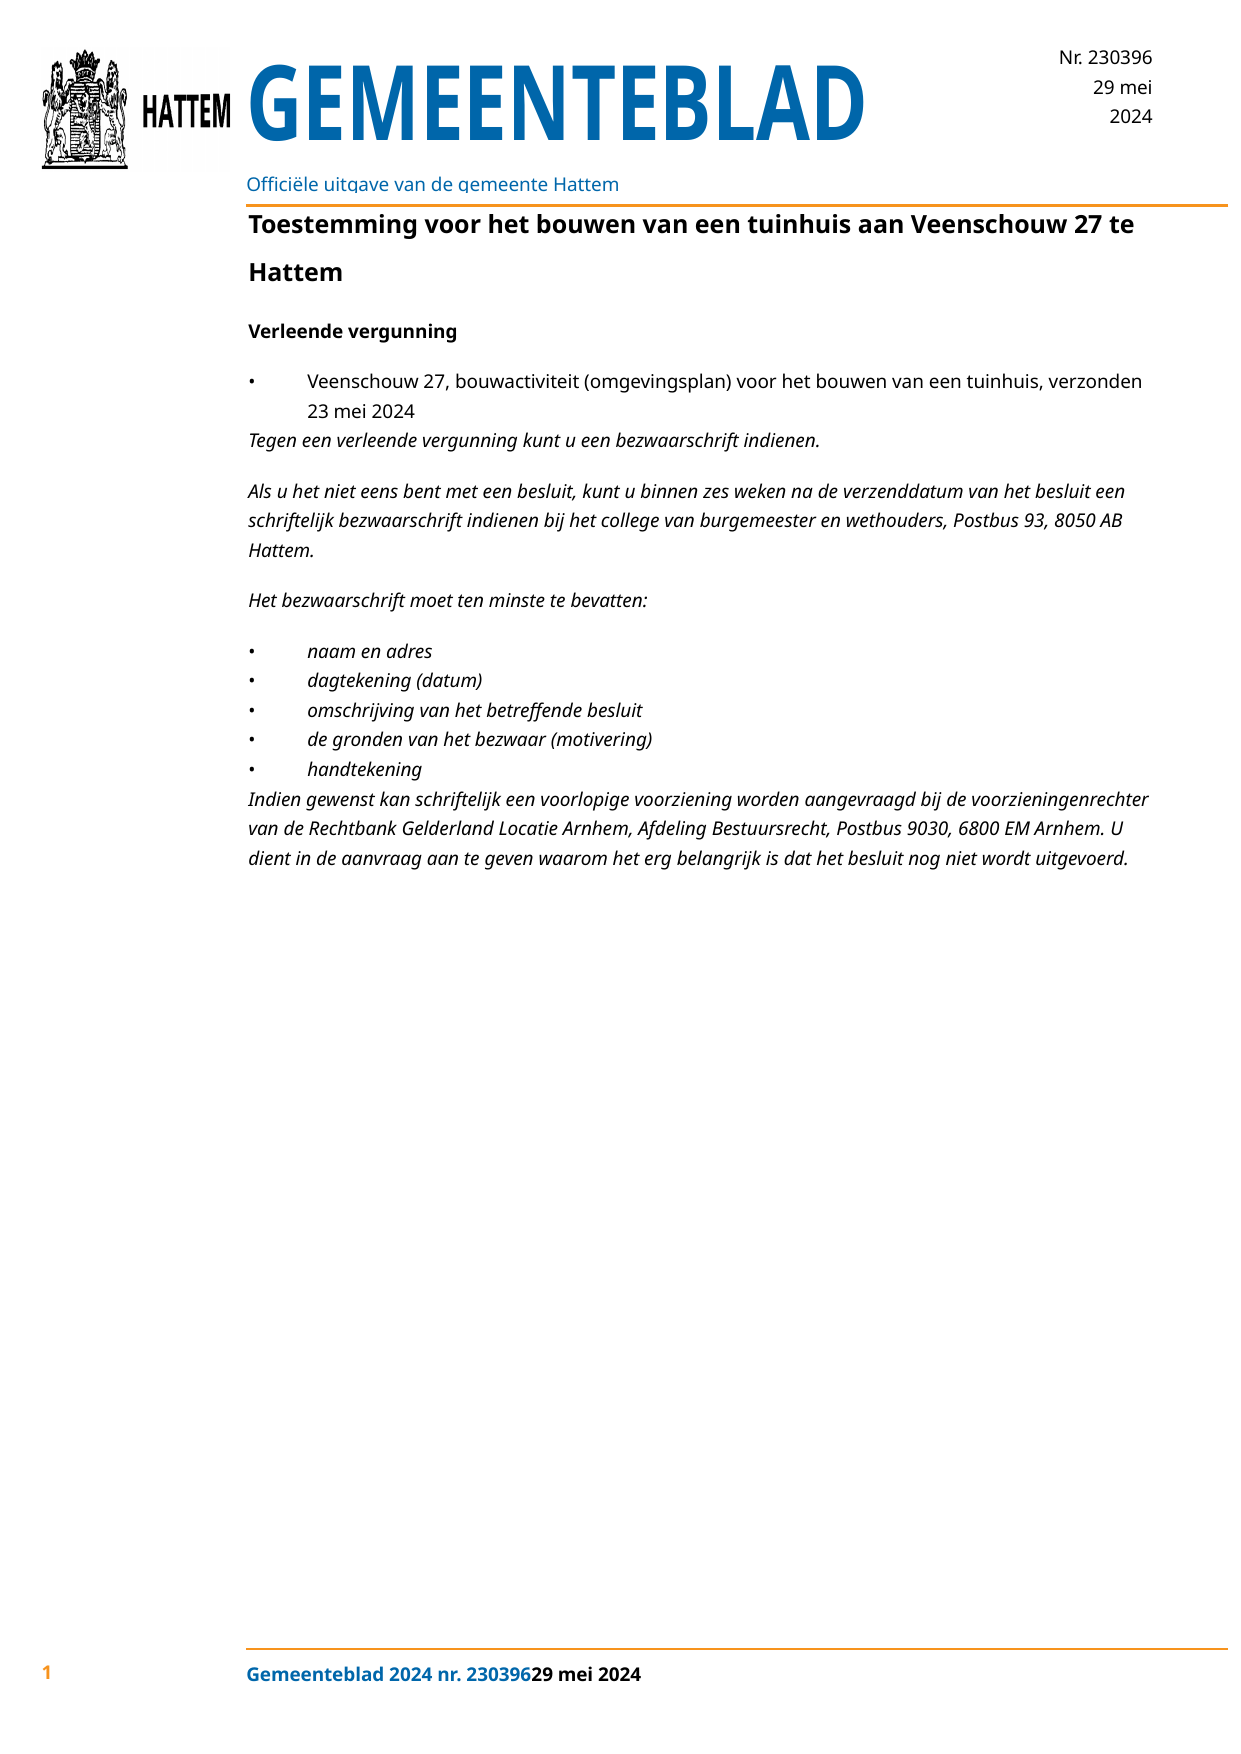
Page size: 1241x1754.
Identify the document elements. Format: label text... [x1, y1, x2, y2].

text Verleende vergunning [248, 318, 1152, 344]
text Tegen een verleende vergunning kunt u een bezwaarschrift indienen. [248, 427, 1152, 453]
text Indien gewenst kan schriftelijk een voorlopige voorziening worden aangevraagd bij de voorzieningenrechter van de Rechtbank Gelderland Locatie Arnhem, Afdeling Bestuursrecht, Postbus 9030, 6800 EM Arnhem. U dient in de aanvraag aan te geven waarom het erg belangrijk is dat het besluit nog niet wordt uitgevoerd. [248, 786, 1152, 871]
picture [41, 47, 231, 172]
text Het bezwaarschrift moet ten minste te bevatten: [248, 587, 1152, 613]
list omschrijving van het betreffende besluit [248, 697, 1152, 723]
list naam en adres [248, 638, 1152, 664]
list Veenschouw 27, bouwactiviteit (omgevingsplan) voor het bouwen van een tuinhuis, verzonden 23 mei 2024 [248, 368, 1152, 424]
text Toestemming voor het bouwen van een tuinhuis aan Veenschouw 27 te Hattem [248, 207, 1152, 288]
list de gronden van het bezwaar (motivering) [248, 727, 1152, 752]
list dagtekening (datum) [248, 667, 1152, 693]
list handtekening [248, 756, 1152, 782]
text Als u het niet eens bent met een besluit, kunt u binnen zes weken na de verzenddatum van het besluit een schriftelijk bezwaarschrift indienen bij het college van burgemeester en wethouders, Postbus 93, 8050 AB Hattem. [248, 478, 1152, 563]
